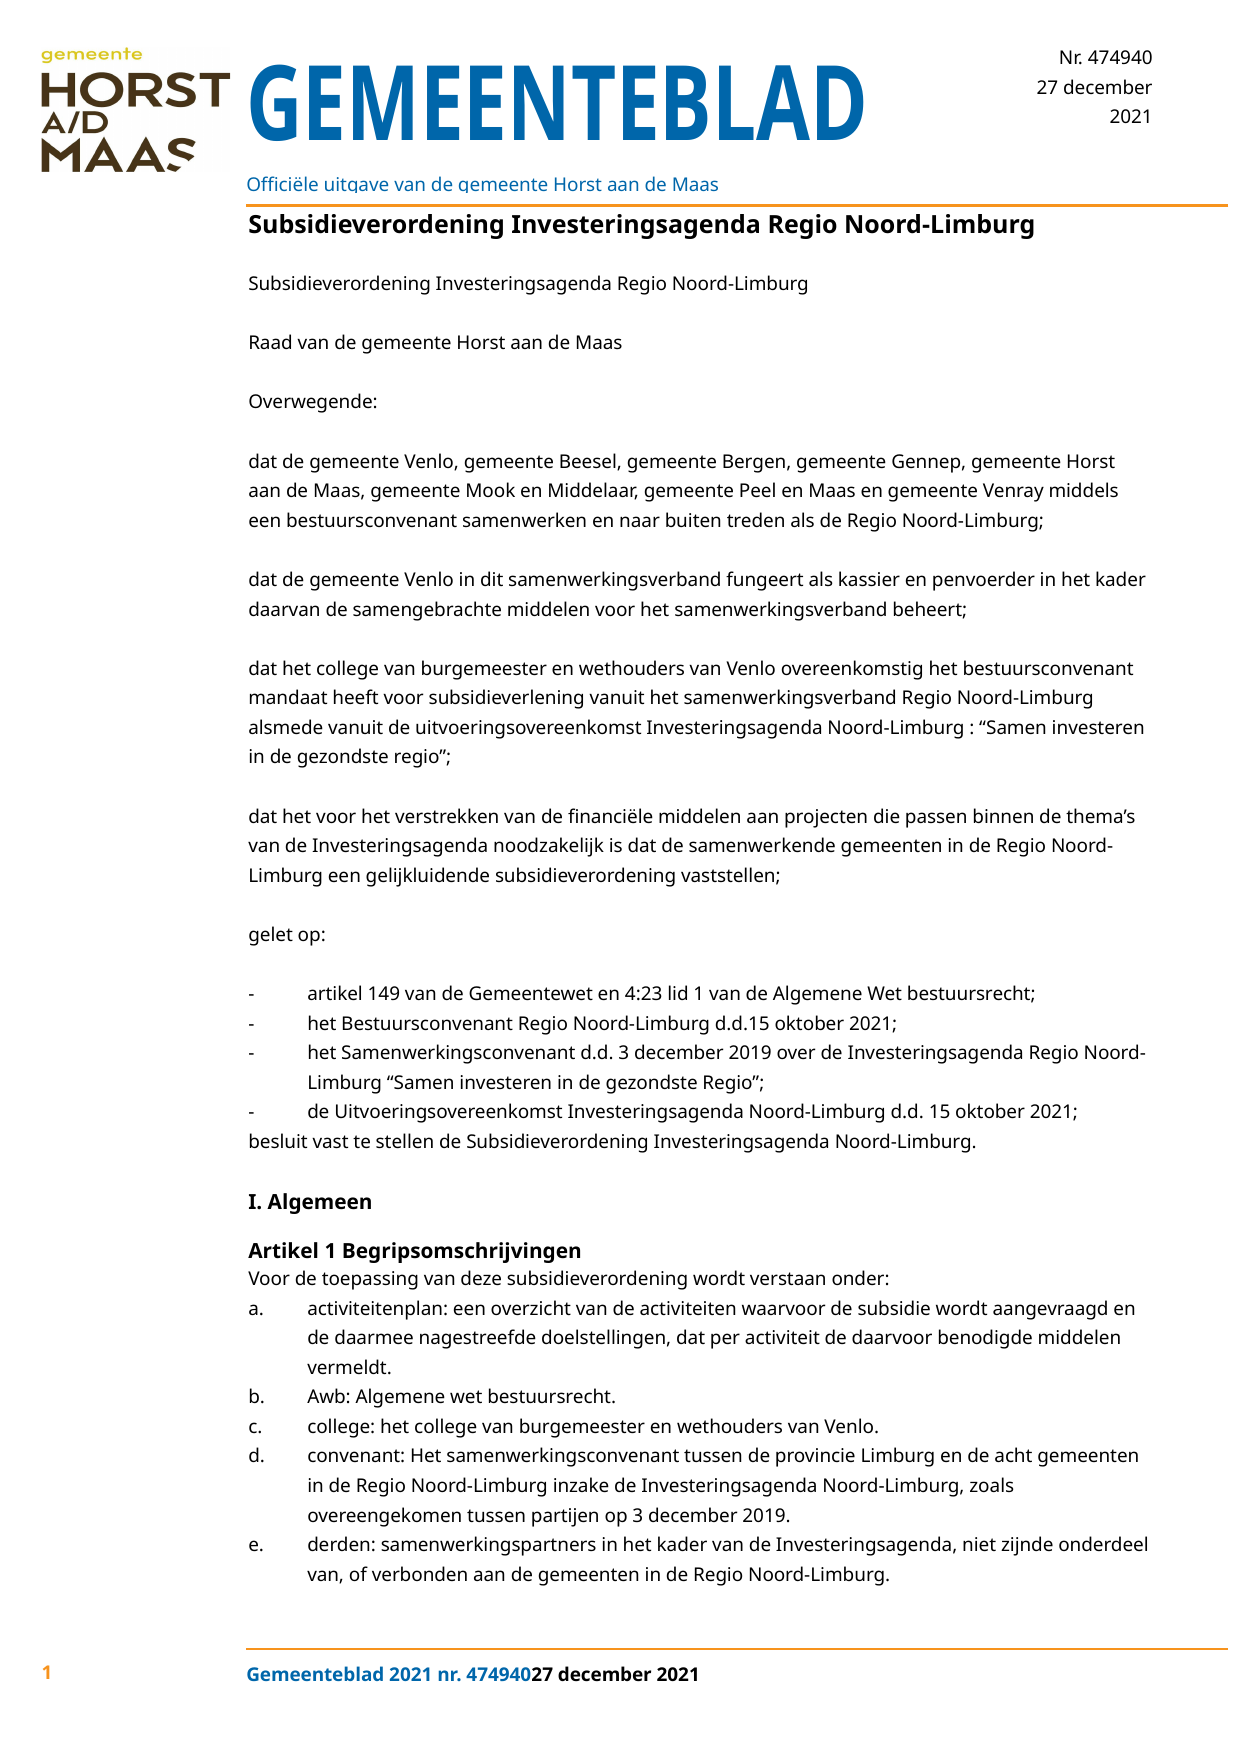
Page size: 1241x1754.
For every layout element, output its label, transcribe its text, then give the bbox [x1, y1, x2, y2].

text Raad van de gemeente Horst aan de Maas [248, 329, 1152, 355]
text I. Algemeen [248, 1187, 1152, 1216]
text besluit vast te stellen de Subsidieverordening Investeringsagenda Noord-Limburg. [248, 1128, 1152, 1154]
text dat de gemeente Venlo, gemeente Beesel, gemeente Bergen, gemeente Gennep, gemeente Horst aan de Maas, gemeente Mook en Middelaar, gemeente Peel en Maas en gemeente Venray middels een bestuursconvenant samenwerken en naar buiten treden als de Regio Noord-Limburg; [248, 448, 1152, 533]
text Subsidieverordening Investeringsagenda Regio Noord-Limburg [248, 270, 1152, 296]
list het Samenwerkingsconvenant d.d. 3 december 2019 over de Investeringsagenda Regio Noord-Limburg “Samen investeren in de gezondste Regio”; [248, 1039, 1152, 1095]
text dat het voor het verstrekken van de financiële middelen aan projecten die passen binnen de thema’s van de Investeringsagenda noodzakelijk is dat de samenwerkende gemeenten in de Regio Noord-Limburg een gelijkluidende subsidieverordening vaststellen; [248, 803, 1152, 888]
list de Uitvoeringsovereenkomst Investeringsagenda Noord-Limburg d.d. 15 oktober 2021; [248, 1099, 1152, 1124]
text gelet op: [248, 921, 1152, 947]
text dat het college van burgemeester en wethouders van Venlo overeenkomstig het bestuursconvenant mandaat heeft voor subsidieverlening vanuit het samenwerkingsverband Regio Noord-Limburg alsmede vanuit de uitvoeringsovereenkomst Investeringsagenda Noord-Limburg : “Samen investeren in de gezondste regio”; [248, 655, 1152, 769]
list Awb: Algemene wet bestuursrecht. [248, 1383, 1152, 1409]
text Overwegende: [248, 389, 1152, 414]
text Subsidieverordening Investeringsagenda Regio Noord-Limburg [248, 207, 1152, 241]
text Artikel 1 Begripsomschrijvingen [248, 1237, 1152, 1265]
picture [41, 47, 231, 172]
list het Bestuursconvenant Regio Noord-Limburg d.d.15 oktober 2021; [248, 1010, 1152, 1036]
text Voor de toepassing van deze subsidieverordening wordt verstaan onder: [248, 1265, 1152, 1291]
list college: het college van burgemeester en wethouders van Venlo. [248, 1413, 1152, 1439]
list convenant: Het samenwerkingsconvenant tussen de provincie Limburg en de acht gemeenten in de Regio Noord-Limburg inzake de Investeringsagenda Noord-Limburg, zoals overeengekomen tussen partijen op 3 december 2019. [248, 1443, 1152, 1527]
list derden: samenwerkingspartners in het kader van de Investeringsagenda, niet zijnde onderdeel van, of verbonden aan de gemeenten in de Regio Noord-Limburg. [248, 1531, 1152, 1587]
list activiteitenplan: een overzicht van de activiteiten waarvoor de subsidie wordt aangevraagd en de daarmee nagestreefde doelstellingen, dat per activiteit de daarvoor benodigde middelen vermeldt. [248, 1295, 1152, 1379]
text dat de gemeente Venlo in dit samenwerkingsverband fungeert als kassier en penvoerder in het kader daarvan de samengebrachte middelen voor het samenwerkingsverband beheert; [248, 566, 1152, 621]
list artikel 149 van de Gemeentewet en 4:23 lid 1 van de Algemene Wet bestuursrecht; [248, 980, 1152, 1006]
